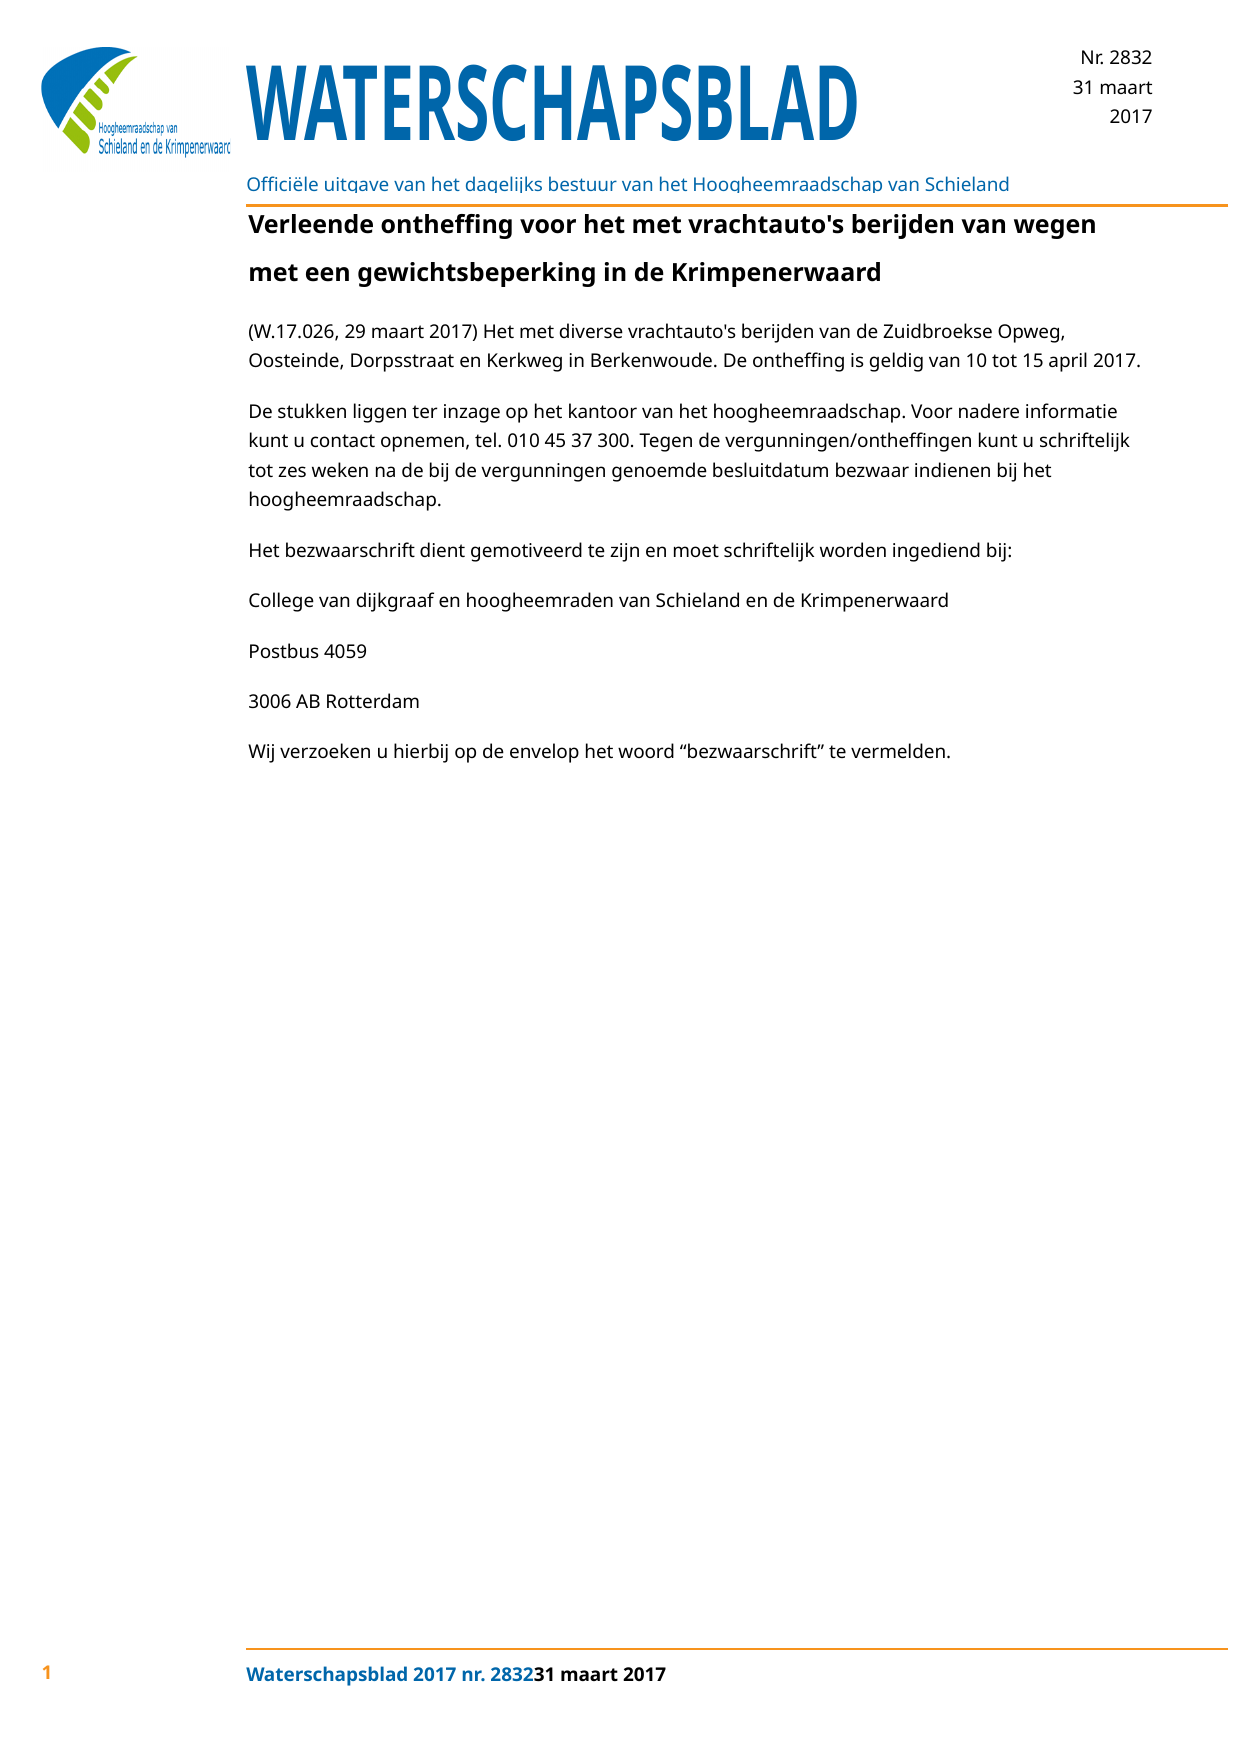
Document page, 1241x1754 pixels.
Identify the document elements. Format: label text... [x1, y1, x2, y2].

text De stukken liggen ter inzage op het kantoor van het hoogheemraadschap. Voor nadere informatie kunt u contact opnemen, tel. 010 45 37 300. Tegen de vergunningen/ontheffingen kunt u schriftelijk tot zes weken na de bij de vergunningen genoemde besluitdatum bezwaar indienen bij het hoogheemraadschap. [248, 398, 1152, 512]
text College van dijkgraaf en hoogheemraden van Schieland en de Krimpenerwaard [248, 587, 1152, 613]
text 3006 AB Rotterdam [248, 688, 1152, 714]
text Het bezwaarschrift dient gemotiveerd te zijn en moet schriftelijk worden ingediend bij: [248, 537, 1152, 563]
text Wij verzoeken u hierbij op de envelop het woord “bezwaarschrift” te vermelden. [248, 739, 1152, 764]
text (W.17.026, 29 maart 2017) Het met diverse vrachtauto's berijden van de Zuidbroekse Opweg, Oosteinde, Dorpsstraat en Kerkweg in Berkenwoude. De ontheffing is geldig van 10 tot 15 april 2017. [248, 318, 1152, 373]
text Postbus 4059 [248, 638, 1152, 664]
text Verleende ontheffing voor het met vrachtauto's berijden van wegen met een gewichtsbeperking in de Krimpenerwaard [248, 207, 1152, 288]
picture [41, 47, 231, 172]
